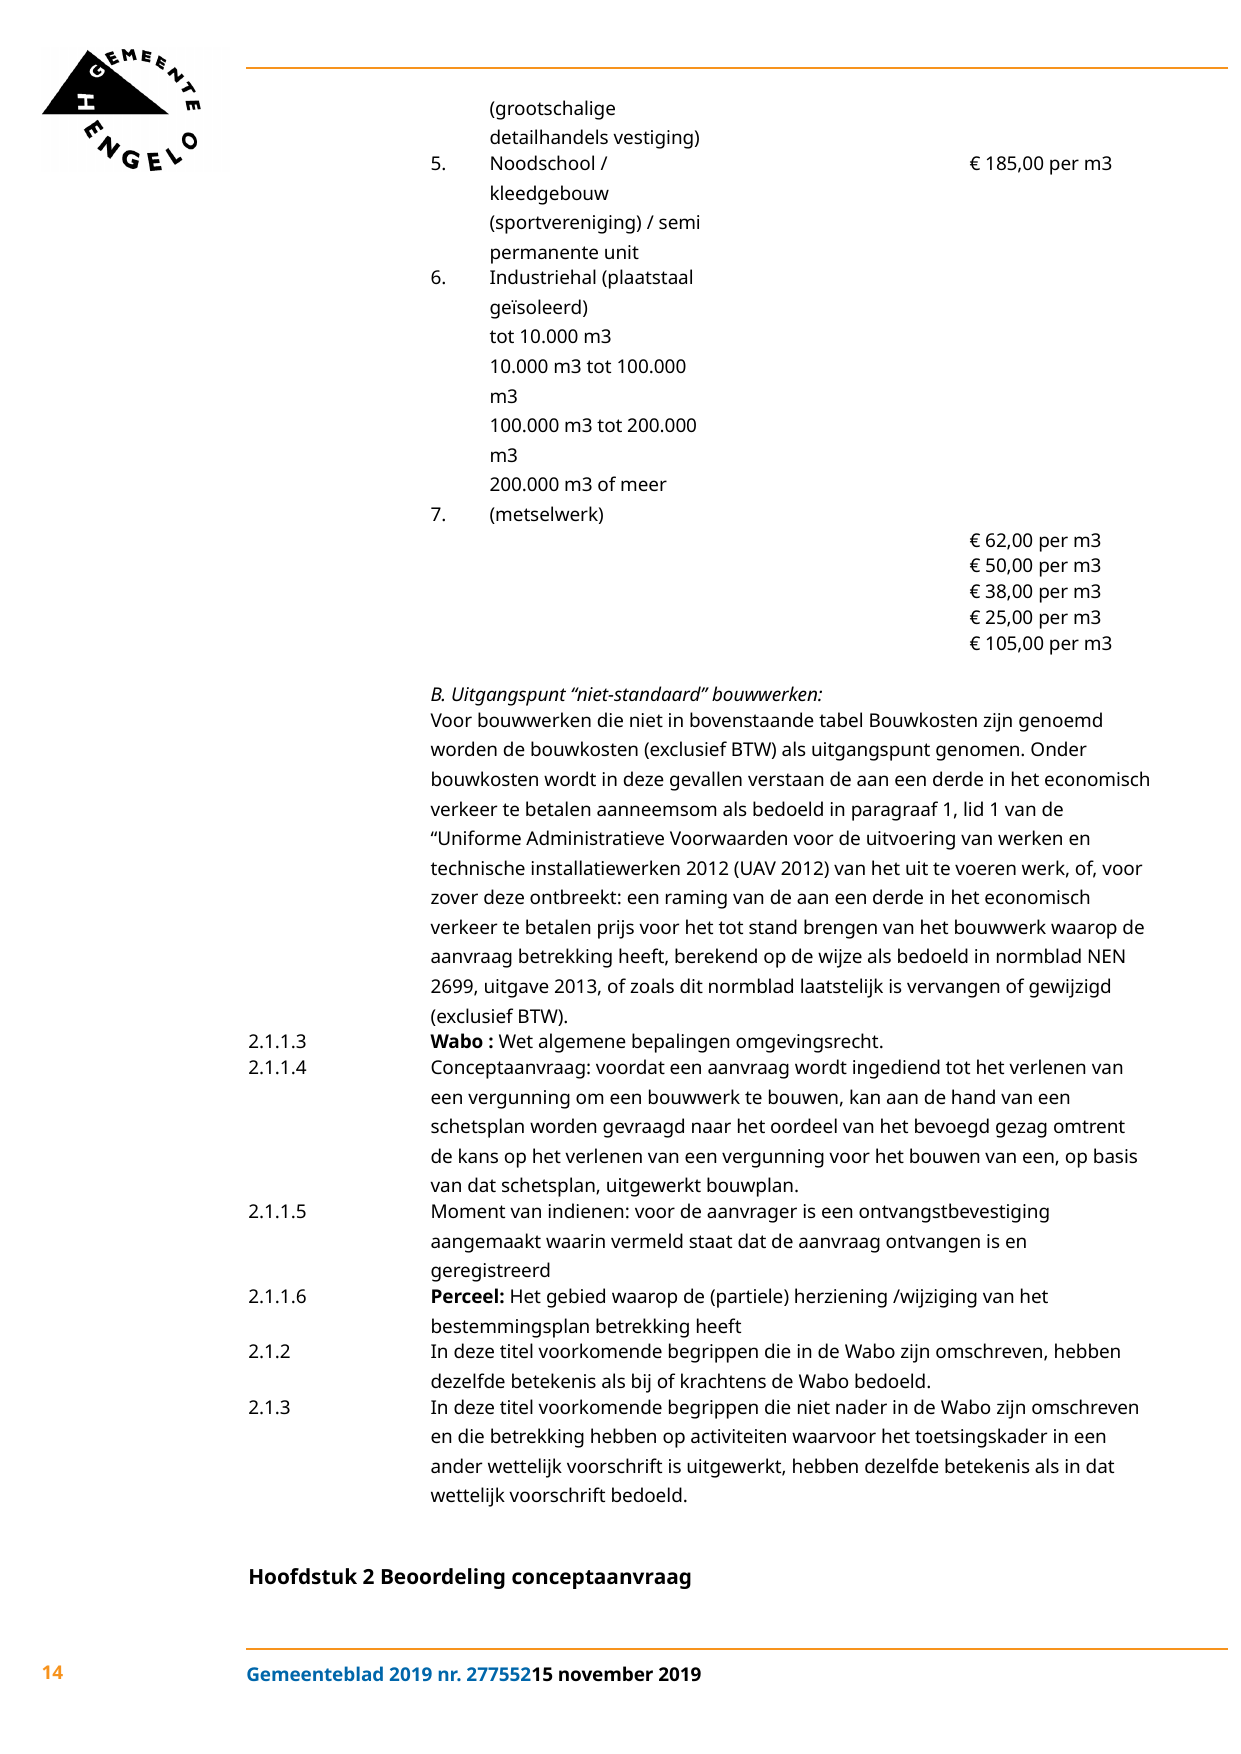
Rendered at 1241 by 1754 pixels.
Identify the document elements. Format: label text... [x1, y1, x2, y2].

table_cell 2.1.2 [248, 1339, 430, 1394]
table_cell [248, 681, 430, 707]
table_cell 2.1.1.5 [248, 1199, 430, 1283]
table_cell € 62,00 per m3 [969, 527, 1152, 553]
table_cell [969, 656, 1152, 681]
table_cell Industriehal (plaatstaal geïsoleerd) tot 10.000 m3 10.000 m3 tot 100.000 m3 100.000 m3 tot 200.000 m3 200.000 m3 of meer (metselwerk) [430, 265, 716, 527]
table_cell [248, 527, 430, 553]
table_cell Conceptaanvraag: voordat een aanvraag wordt ingediend tot het verlenen van een vergunning om een bouwwerk te bouwen, kan aan de hand van een schetsplan worden gevraagd naar het oordeel van het bevoegd gezag omtrent de kans op het verlenen van een vergunning voor het bouwen van een, op basis van dat schetsplan, uitgewerkt bouwplan. [430, 1054, 1152, 1198]
table_cell [716, 265, 969, 527]
table_cell [430, 553, 716, 578]
table_cell [430, 579, 716, 604]
table_cell [248, 95, 430, 150]
table_cell [248, 265, 430, 527]
table_cell Wabo : Wet algemene bepalingen omgevingsrecht. [430, 1029, 1152, 1054]
table_cell [716, 150, 969, 264]
table_cell € 105,00 per m3 [969, 630, 1152, 656]
table_cell [716, 527, 969, 553]
table_cell In deze titel voorkomende begrippen die niet nader in de Wabo zijn omschreven en die betrekking hebben op activiteiten waarvoor het toetsingskader in een ander wettelijk voorschrift is uitgewerkt, hebben dezelfde betekenis als in dat wettelijk voorschrift bedoeld. [430, 1394, 1152, 1508]
table_cell [716, 604, 969, 630]
table_cell [716, 630, 969, 656]
table_cell [430, 604, 716, 630]
table_cell € 25,00 per m3 [969, 604, 1152, 630]
table_cell [430, 656, 716, 681]
table_cell [716, 553, 969, 578]
table_cell [248, 604, 430, 630]
text Hoofdstuk 2 Beoordeling conceptaanvraag [248, 1562, 1152, 1591]
table_cell 2.1.3 [248, 1394, 430, 1508]
table_cell [716, 656, 969, 681]
table_cell Voor bouwwerken die niet in bovenstaande tabel Bouwkosten zijn genoemd worden de bouwkosten (exclusief BTW) als uitgangspunt genomen. Onder bouwkosten wordt in deze gevallen verstaan de aan een derde in het economisch verkeer te betalen aanneemsom als bedoeld in paragraaf 1, lid 1 van de “Uniforme Administratieve Voorwaarden voor de uitvoering van werken en technische installatiewerken 2012 (UAV 2012) van het uit te voeren werk, of, voor zover deze ontbreekt: een raming van de aan een derde in het economisch verkeer te betalen prijs voor het tot stand brengen van het bouwwerk waarop de aanvraag betrekking heeft, berekend op de wijze als bedoeld in normblad NEN 2699, uitgave 2013, of zoals dit normblad laatstelijk is vervangen of gewijzigd (exclusief BTW). [430, 707, 1152, 1029]
table_cell In deze titel voorkomende begrippen die in de Wabo zijn omschreven, hebben dezelfde betekenis als bij of krachtens de Wabo bedoeld. [430, 1339, 1152, 1394]
table_cell Noodschool / kleedgebouw (sportvereniging) / semi permanente unit [430, 150, 716, 264]
table_cell [248, 150, 430, 264]
table_cell [430, 630, 716, 656]
table_cell [969, 265, 1152, 527]
picture [41, 47, 231, 172]
table_cell [248, 630, 430, 656]
table_cell [716, 95, 969, 150]
table_cell 2.1.1.6 [248, 1283, 430, 1339]
table_cell [430, 527, 716, 553]
table_cell (grootschalige detailhandels vestiging) [430, 95, 716, 150]
table_cell [248, 553, 430, 578]
table_cell [716, 579, 969, 604]
table_cell € 38,00 per m3 [969, 579, 1152, 604]
table_cell [248, 579, 430, 604]
table_cell [248, 707, 430, 1029]
table_cell Moment van indienen: voor de aanvrager is een ontvangstbevestiging aangemaakt waarin vermeld staat dat de aanvraag ontvangen is en geregistreerd [430, 1199, 1152, 1283]
table_cell 2.1.1.3 [248, 1029, 430, 1054]
table_cell [248, 656, 430, 681]
table_cell Perceel: Het gebied waarop de (partiele) herziening /wijziging van het bestemmingsplan betrekking heeft [430, 1283, 1152, 1339]
table_cell [969, 681, 1152, 707]
table_cell € 185,00 per m3 [969, 150, 1152, 264]
table_cell 2.1.1.4 [248, 1054, 430, 1198]
table_cell € 50,00 per m3 [969, 553, 1152, 578]
table_cell [969, 95, 1152, 150]
table_cell B. Uitgangspunt “niet-standaard” bouwwerken: [430, 681, 969, 707]
